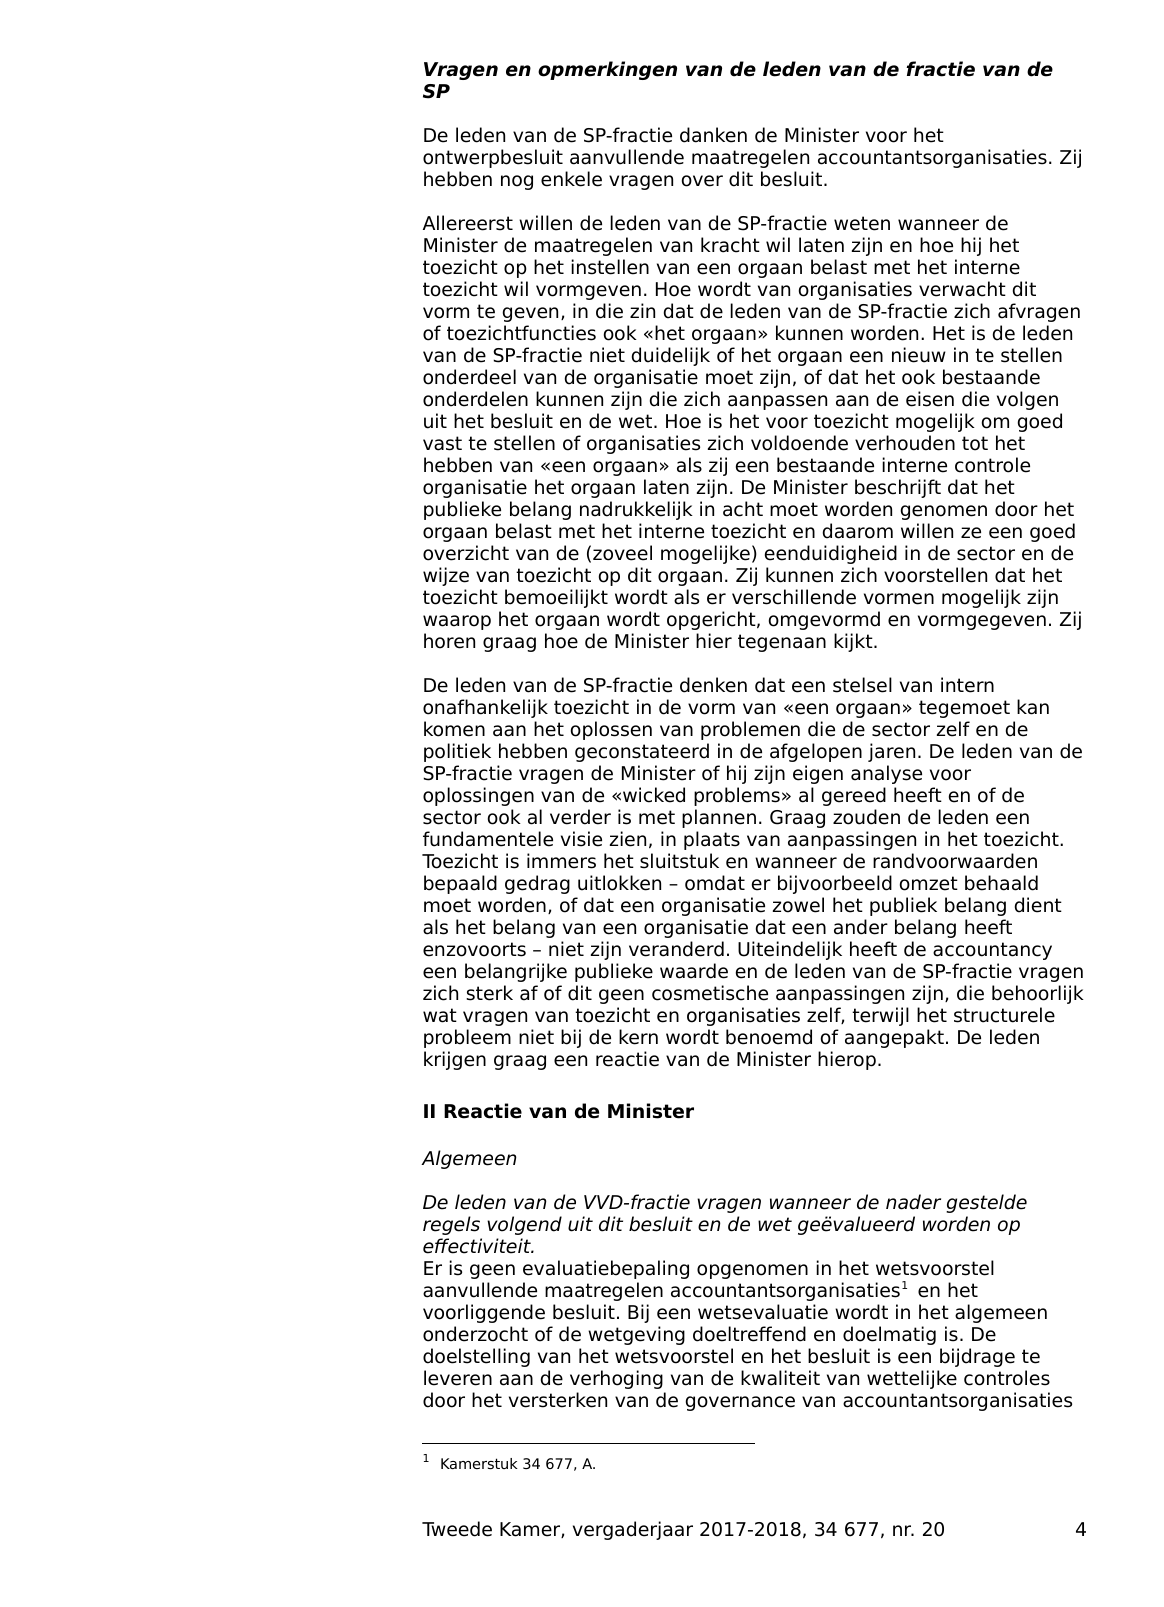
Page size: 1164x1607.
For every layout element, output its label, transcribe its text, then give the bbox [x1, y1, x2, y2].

text De leden van de VVD-fractie vragen wanneer de nader gestelde regels volgend uit dit besluit en de wet geëvalueerd worden op effectiviteit. [422, 1192, 1087, 1258]
subtitle Algemeen [422, 1148, 1087, 1170]
text Er is geen evaluatiebepaling opgenomen in het wetsvoorstel aanvullende maatregelen accountantsorganisaties en het voorliggende besluit. Bij een wetsevaluatie wordt in het algemeen onderzocht of de wetgeving doeltreffend en doelmatig is. De doelstelling van het wetsvoorstel en het besluit is een bijdrage te leveren aan de verhoging van de kwaliteit van wettelijke controles door het versterken van de governance van accountantsorganisaties [422, 1258, 1087, 1412]
text Allereerst willen de leden van de SP-fractie weten wanneer de Minister de maatregelen van kracht wil laten zijn en hoe hij het toezicht op het instellen van een orgaan belast met het interne toezicht wil vormgeven. Hoe wordt van organisaties verwacht dit vorm te geven, in die zin dat de leden van de SP-fractie zich afvragen of toezichtfuncties ook «het orgaan» kunnen worden. Het is de leden van de SP-fractie niet duidelijk of het orgaan een nieuw in te stellen onderdeel van de organisatie moet zijn, of dat het ook bestaande onderdelen kunnen zijn die zich aanpassen aan de eisen die volgen uit het besluit en de wet. Hoe is het voor toezicht mogelijk om goed vast te stellen of organisaties zich voldoende verhouden tot het hebben van «een orgaan» als zij een bestaande interne controle organisatie het orgaan laten zijn. De Minister beschrijft dat het publieke belang nadrukkelijk in acht moet worden genomen door het orgaan belast met het interne toezicht en daarom willen ze een goed overzicht van de (zoveel mogelijke) eenduidigheid in de sector en de wijze van toezicht op dit orgaan. Zij kunnen zich voorstellen dat het toezicht bemoeilijkt wordt als er verschillende vormen mogelijk zijn waarop het orgaan wordt opgericht, omgevormd en vormgegeven. Zij horen graag hoe de Minister hier tegenaan kijkt. [422, 213, 1087, 653]
subtitle Vragen en opmerkingen van de leden van de fractie van de SP [422, 59, 1087, 103]
text Kamerstuk 34 677, A. [422, 1452, 1087, 1474]
text De leden van de SP-fractie danken de Minister voor het ontwerpbesluit aanvullende maatregelen accountantsorganisaties. Zij hebben nog enkele vragen over dit besluit. [422, 125, 1087, 191]
text De leden van de SP-fractie denken dat een stelsel van intern onafhankelijk toezicht in de vorm van «een orgaan» tegemoet kan komen aan het oplossen van problemen die de sector zelf en de politiek hebben geconstateerd in de afgelopen jaren. De leden van de SP-fractie vragen de Minister of hij zijn eigen analyse voor oplossingen van de «wicked problems» al gereed heeft en of de sector ook al verder is met plannen. Graag zouden de leden een fundamentele visie zien, in plaats van aanpassingen in het toezicht. Toezicht is immers het sluitstuk en wanneer de randvoorwaarden bepaald gedrag uitlokken – omdat er bijvoorbeeld omzet behaald moet worden, of dat een organisatie zowel het publiek belang dient als het belang van een organisatie dat een ander belang heeft enzovoorts – niet zijn veranderd. Uiteindelijk heeft de accountancy een belangrijke publieke waarde en de leden van de SP-fractie vragen zich sterk af of dit geen cosmetische aanpassingen zijn, die behoorlijk wat vragen van toezicht en organisaties zelf, terwijl het structurele probleem niet bij de kern wordt benoemd of aangepakt. De leden krijgen graag een reactie van de Minister hierop. [422, 675, 1087, 1071]
subtitle II Reactie van de Minister [422, 1101, 1087, 1123]
